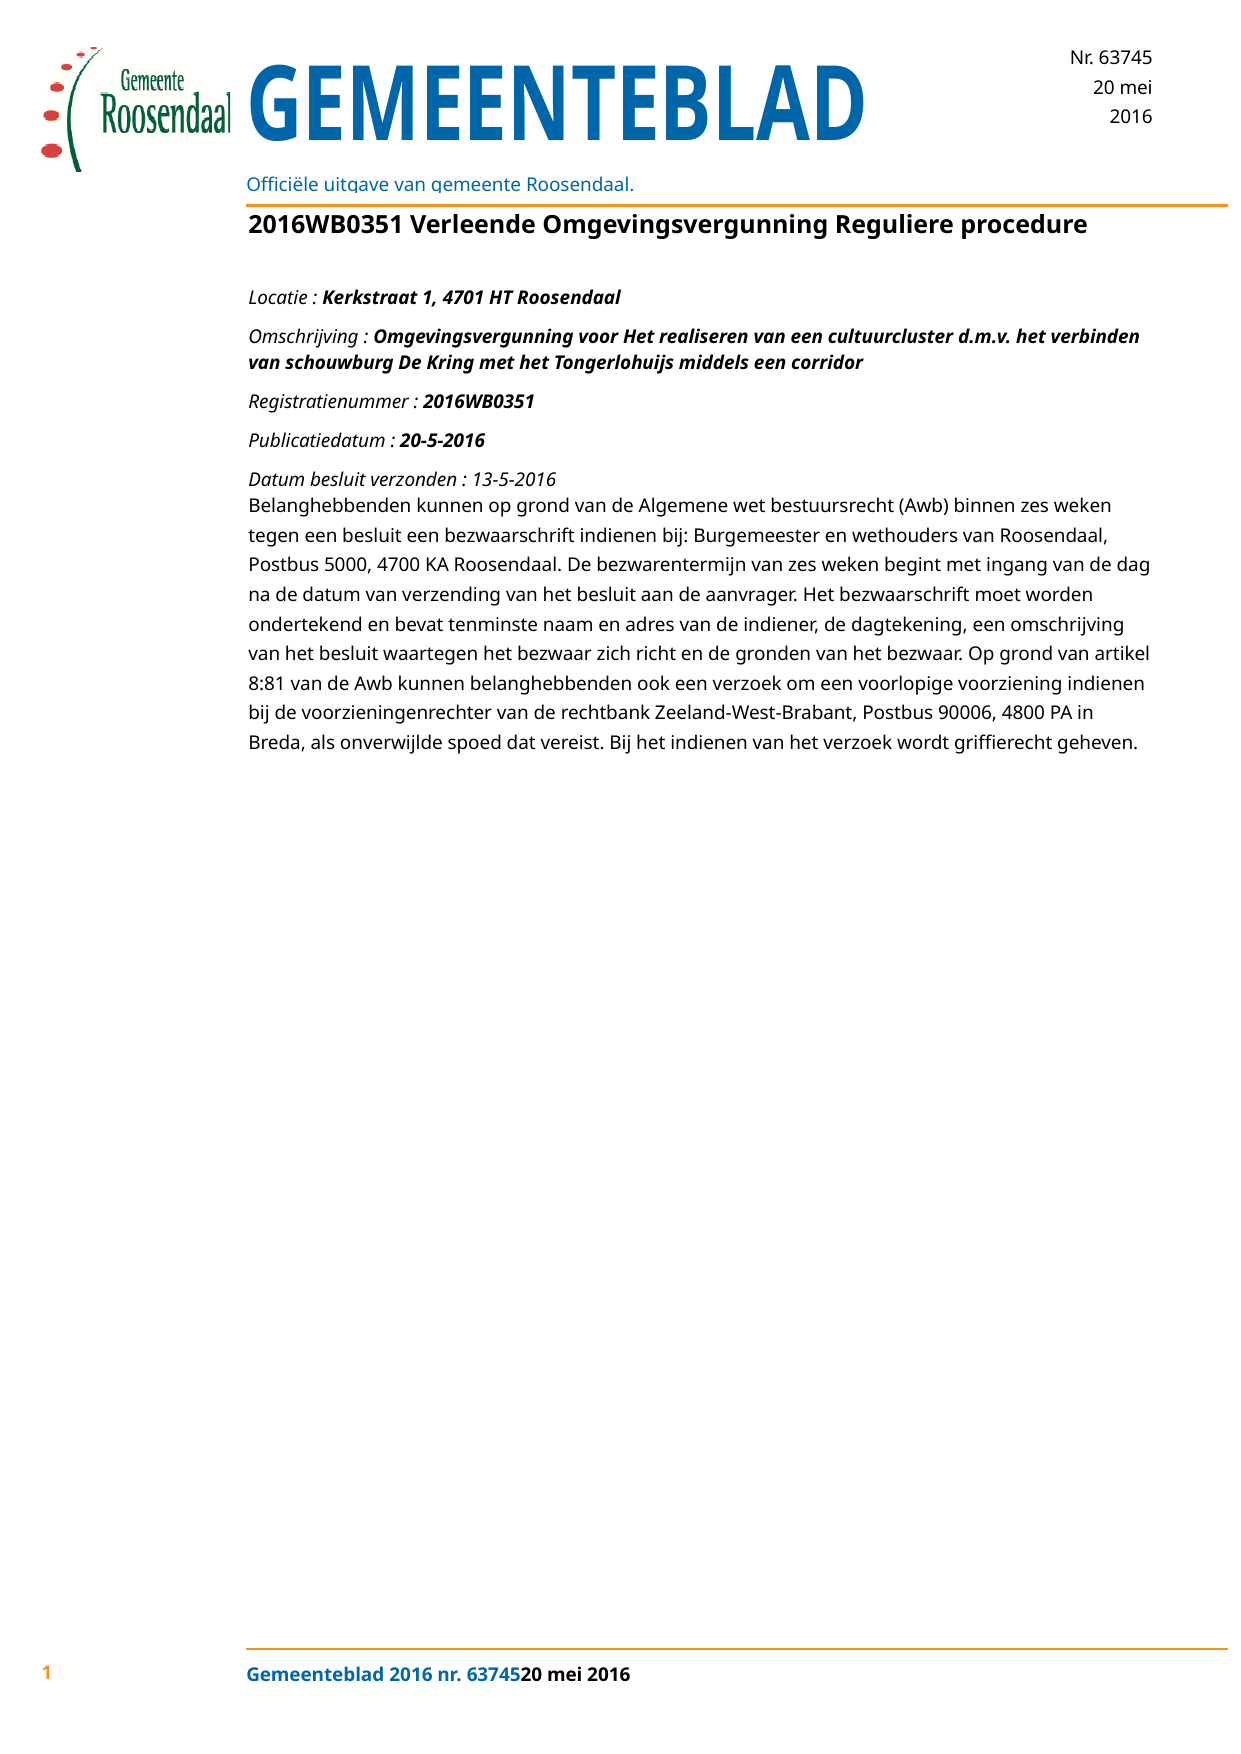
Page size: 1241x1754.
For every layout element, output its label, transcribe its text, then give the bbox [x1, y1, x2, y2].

text Locatie : Kerkstraat 1, 4701 HT Roosendaal [248, 284, 1152, 309]
text Belanghebbenden kunnen op grond van de Algemene wet bestuursrecht (Awb) binnen zes weken tegen een besluit een bezwaarschrift indienen bij: Burgemeester en wethouders van Roosendaal, Postbus 5000, 4700 KA Roosendaal. De bezwarentermijn van zes weken begint met ingang van de dag na de datum van verzending van het besluit aan de aanvrager. Het bezwaarschrift moet worden ondertekend en bevat tenminste naam en adres van de indiener, de dagtekening, een omschrijving van het besluit waartegen het bezwaar zich richt en de gronden van het bezwaar. Op grond van artikel 8:81 van de Awb kunnen belanghebbenden ook een verzoek om een voorlopige voorziening indienen bij de voorzieningenrechter van de rechtbank Zeeland-West-Brabant, Postbus 90006, 4800 PA in Breda, als onverwijlde spoed dat vereist. Bij het indienen van het verzoek wordt griffierecht geheven. [248, 492, 1152, 755]
text Datum besluit verzonden : 13-5-2016 [248, 467, 1152, 492]
text 2016WB0351 Verleende Omgevingsvergunning Reguliere procedure [248, 207, 1152, 241]
picture [41, 47, 231, 172]
text Registratienummer : 2016WB0351 [248, 388, 1152, 414]
text Omschrijving : Omgevingsvergunning voor Het realiseren van een cultuurcluster d.m.v. het verbinden van schouwburg De Kring met het Tongerlohuijs middels een corridor [248, 323, 1152, 374]
text Publicatiedatum : 20-5-2016 [248, 427, 1152, 453]
